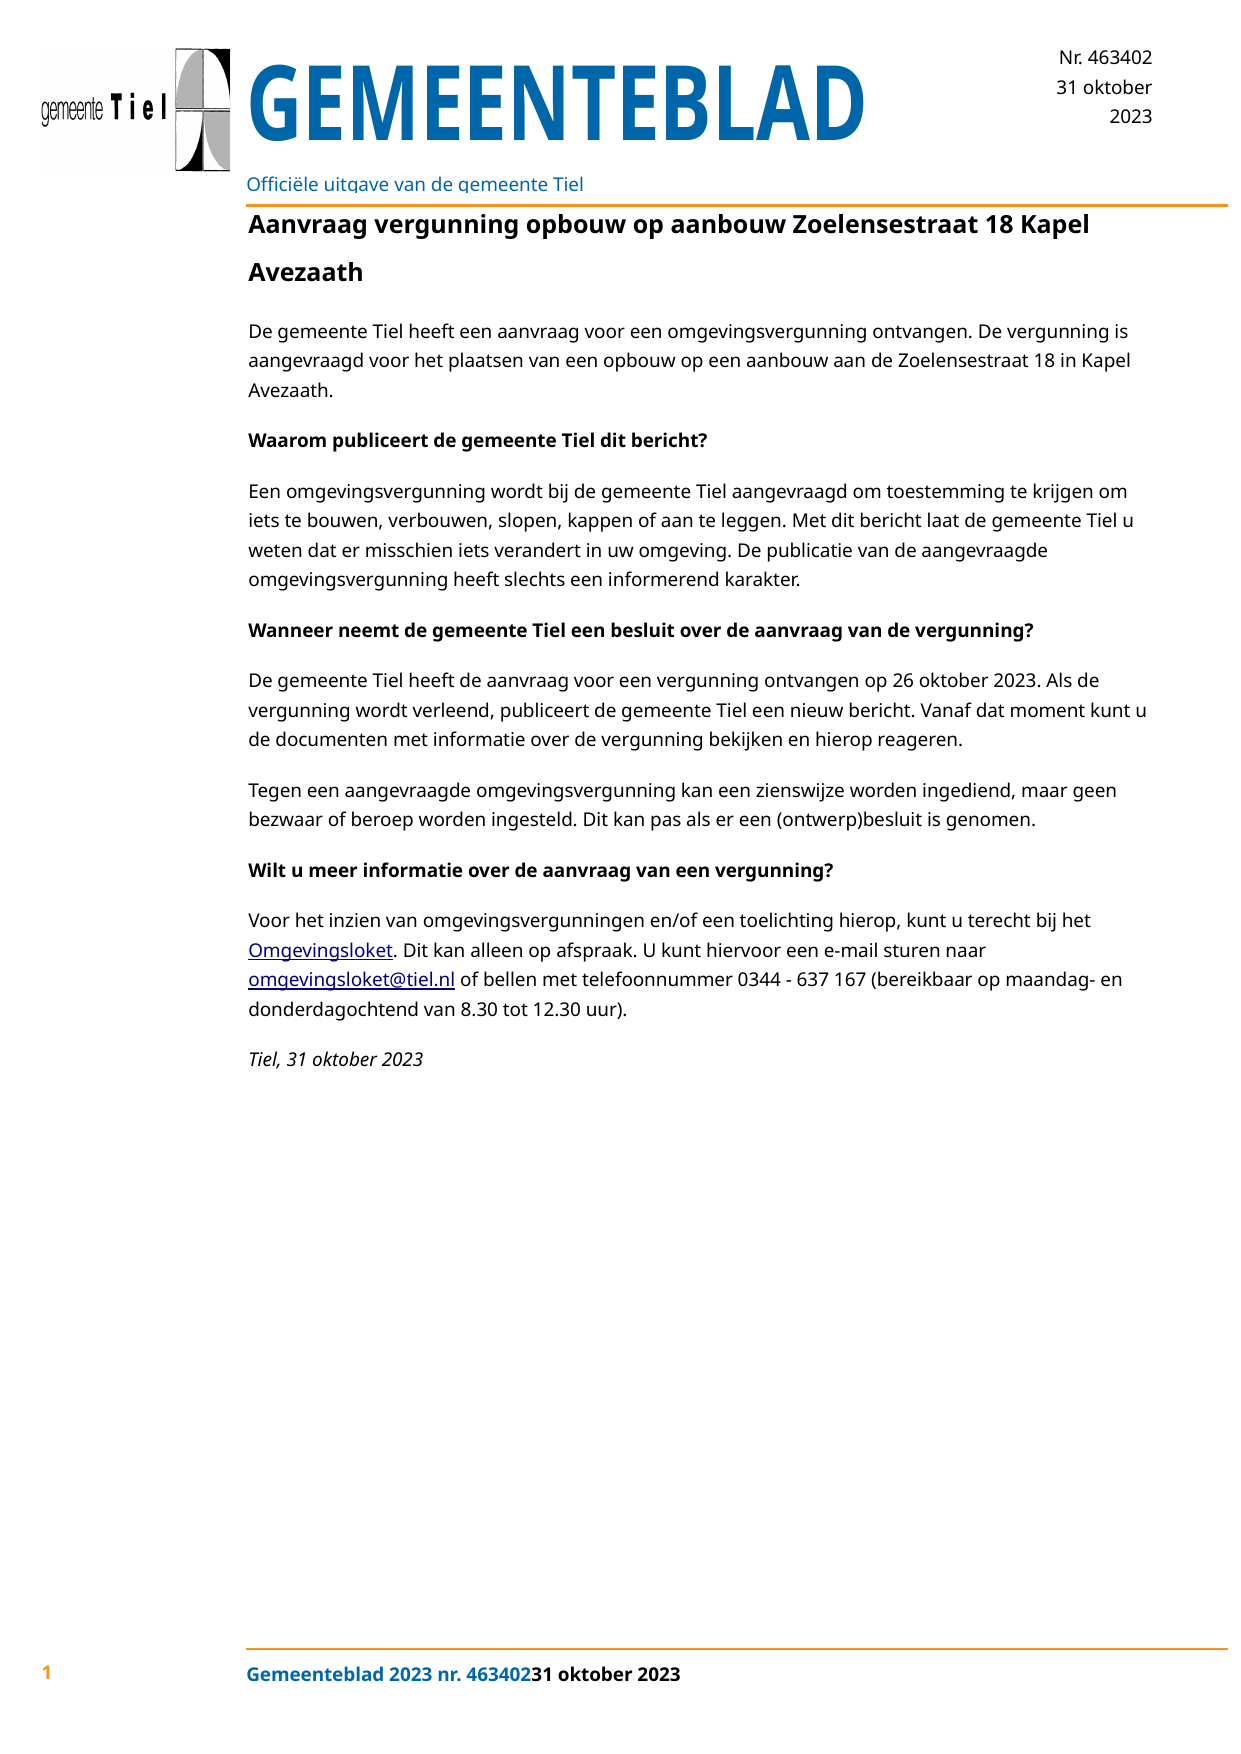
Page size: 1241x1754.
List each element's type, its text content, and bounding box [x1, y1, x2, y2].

text Wilt u meer informatie over de aanvraag van een vergunning? [248, 857, 1152, 883]
text De gemeente Tiel heeft een aanvraag voor een omgevingsvergunning ontvangen. De vergunning is aangevraagd voor het plaatsen van een opbouw op een aanbouw aan de Zoelensestraat 18 in Kapel Avezaath. [248, 318, 1152, 403]
text Aanvraag vergunning opbouw op aanbouw Zoelensestraat 18 Kapel Avezaath [248, 207, 1152, 288]
text Wanneer neemt de gemeente Tiel een besluit over de aanvraag van de vergunning? [248, 617, 1152, 643]
text Voor het inzien van omgevingsvergunningen en/of een toelichting hierop, kunt u terecht bij het Omgevingsloket. Dit kan alleen op afspraak. U kunt hiervoor een e-mail sturen naar omgevingsloket@tiel.nl of bellen met telefoonnummer 0344 - 637 167 (bereikbaar op maandag- en donderdagochtend van 8.30 tot 12.30 uur). [248, 907, 1152, 1022]
text Een omgevingsvergunning wordt bij de gemeente Tiel aangevraagd om toestemming te krijgen om iets te bouwen, verbouwen, slopen, kappen of aan te leggen. Met dit bericht laat de gemeente Tiel u weten dat er misschien iets verandert in uw omgeving. De publicatie van de aangevraagde omgevingsvergunning heeft slechts een informerend karakter. [248, 478, 1152, 592]
picture [41, 47, 231, 172]
text Tiel, 31 oktober 2023 [248, 1047, 1152, 1072]
text De gemeente Tiel heeft de aanvraag voor een vergunning ontvangen op 26 oktober 2023. Als de vergunning wordt verleend, publiceert de gemeente Tiel een nieuw bericht. Vanaf dat moment kunt u de documenten met informatie over de vergunning bekijken en hierop reageren. [248, 667, 1152, 752]
text Tegen een aangevraagde omgevingsvergunning kan een zienswijze worden ingediend, maar geen bezwaar of beroep worden ingesteld. Dit kan pas als er een (ontwerp)besluit is genomen. [248, 777, 1152, 832]
text Waarom publiceert de gemeente Tiel dit bericht? [248, 427, 1152, 453]
